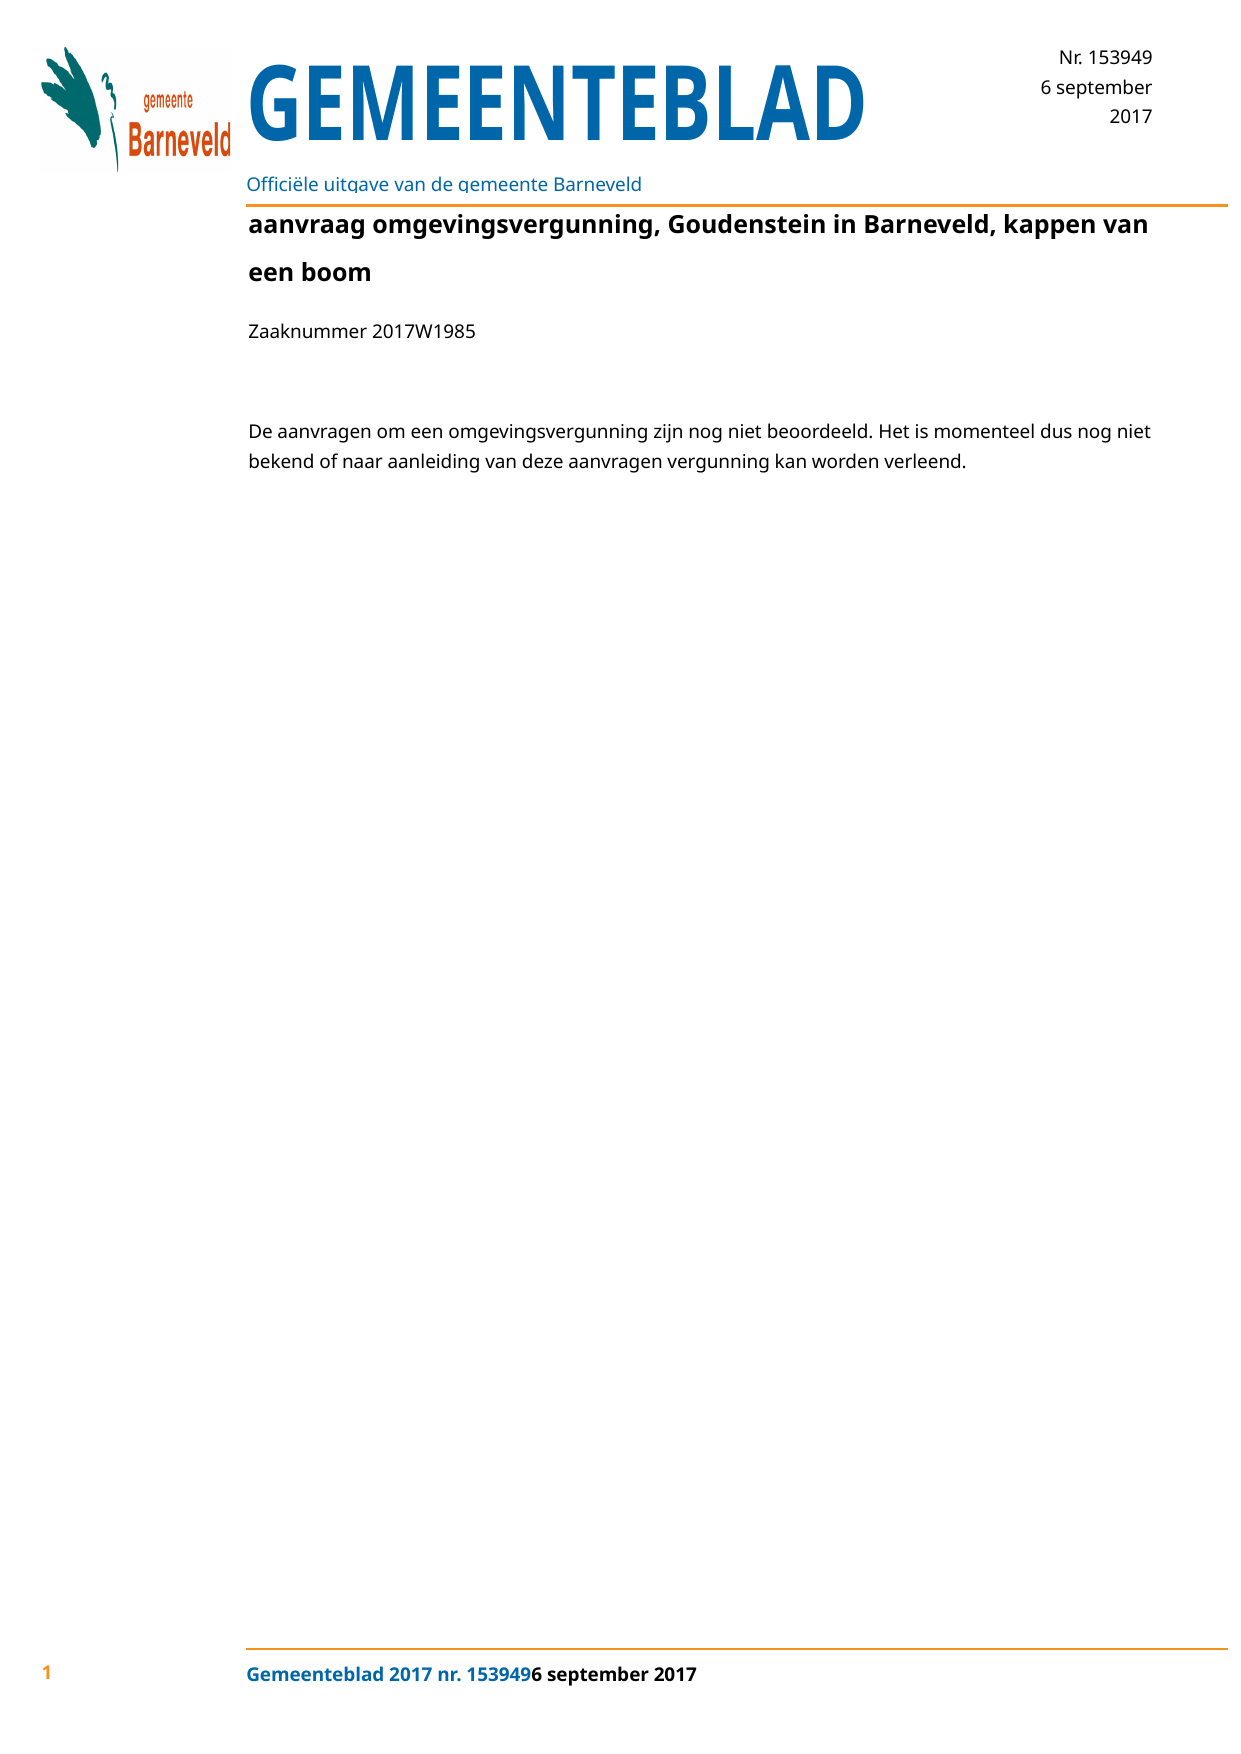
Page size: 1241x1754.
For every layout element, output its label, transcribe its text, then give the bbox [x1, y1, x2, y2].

picture [41, 47, 231, 172]
text aanvraag omgevingsvergunning, Goudenstein in Barneveld, kappen van een boom [248, 207, 1152, 288]
text De aanvragen om een omgevingsvergunning zijn nog niet beoordeeld. Het is momenteel dus nog niet bekend of naar aanleiding van deze aanvragen vergunning kan worden verleend. [248, 419, 1152, 474]
text Zaaknummer 2017W1985 [248, 318, 1152, 344]
